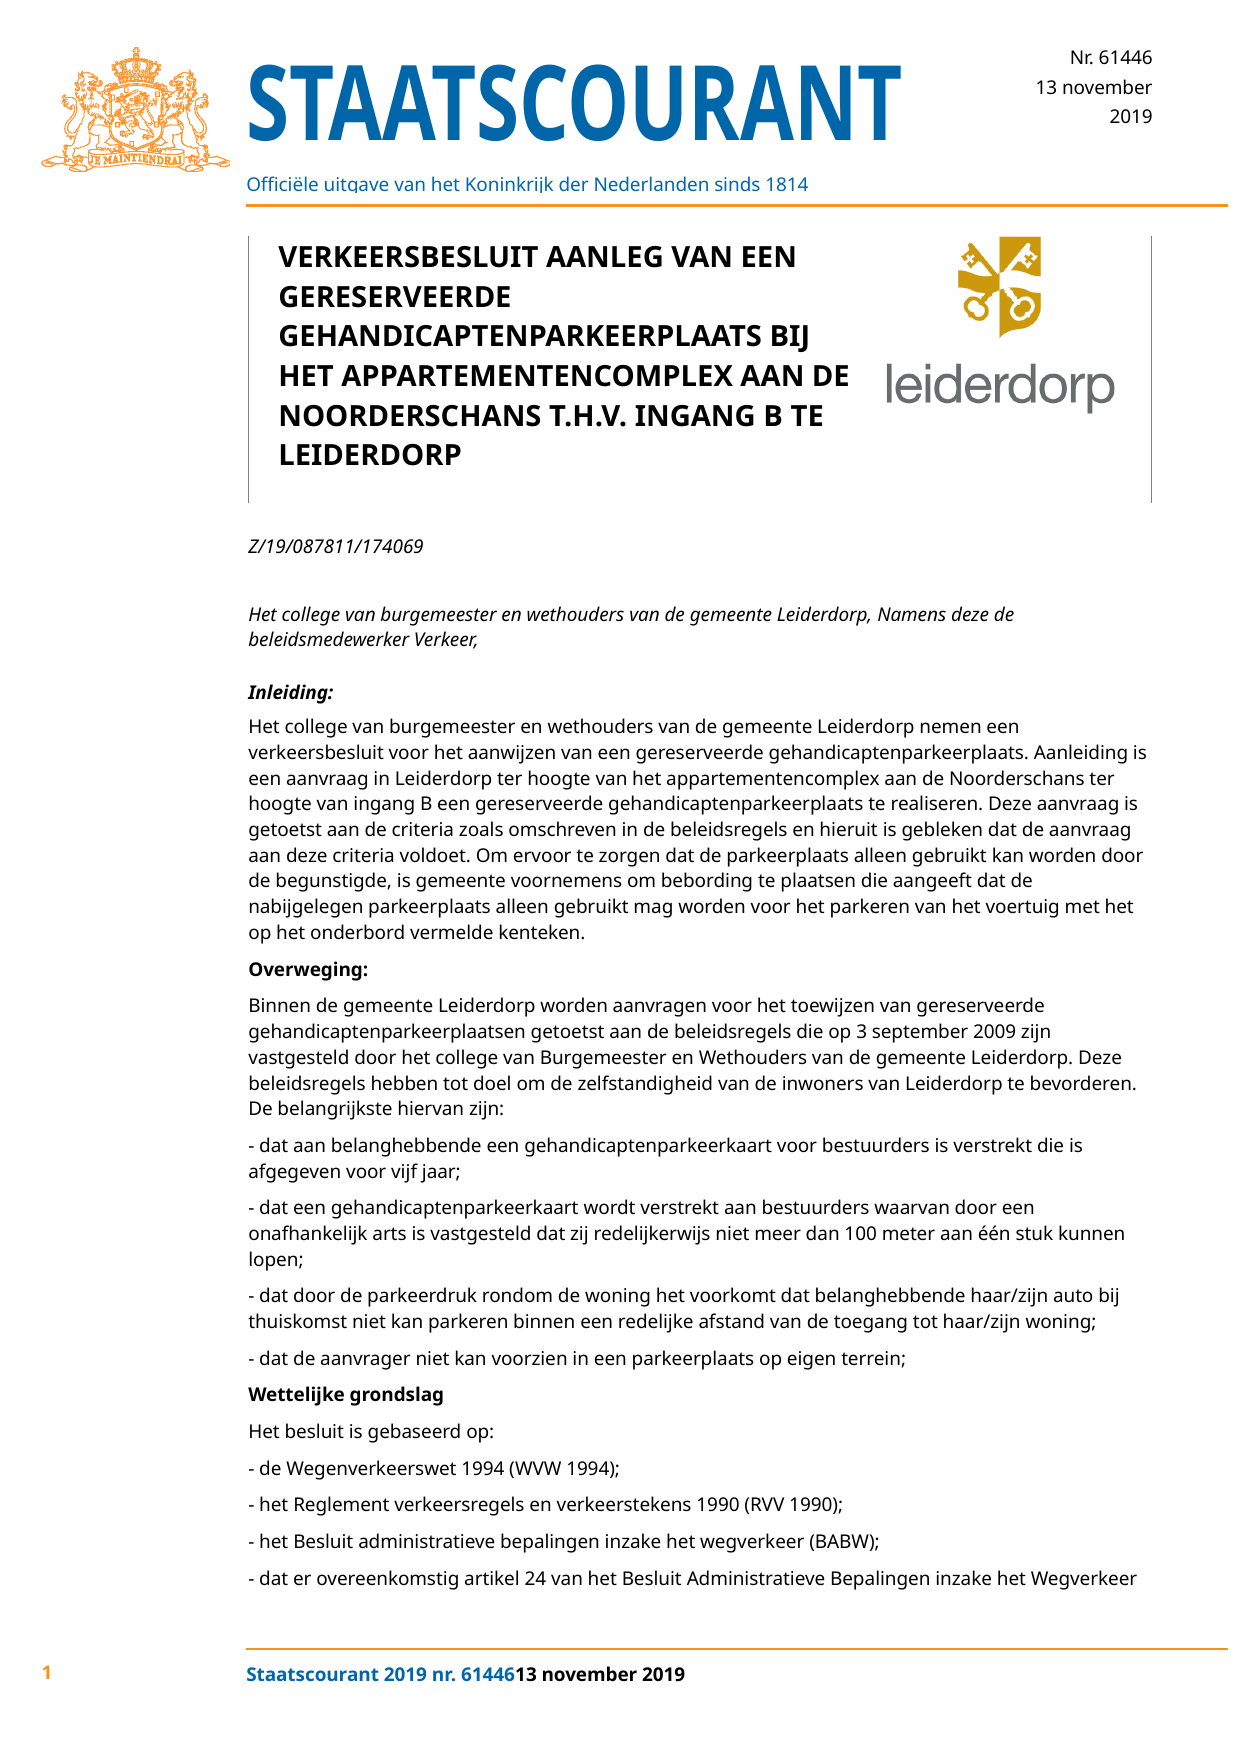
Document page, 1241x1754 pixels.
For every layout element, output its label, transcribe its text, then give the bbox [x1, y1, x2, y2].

table_header [1115, 236, 1151, 413]
text Het besluit is gebaseerd op: [248, 1418, 1152, 1444]
table_header [850, 414, 1151, 503]
table_header [850, 236, 886, 413]
text Het college van burgemeester en wethouders van de gemeente Leiderdorp nemen een verkeersbesluit voor het aanwijzen van een gereserveerde gehandicaptenparkeerplaats. Aanleiding is een aanvraag in Leiderdorp ter hoogte van het appartementencomplex aan de Noorderschans ter hoogte van ingang B een gereserveerde gehandicaptenparkeerplaats te realiseren. Deze aanvraag is getoetst aan de criteria zoals omschreven in de beleidsregels en hieruit is gebleken dat de aanvraag aan deze criteria voldoet. Om ervoor te zorgen dat de parkeerplaats alleen gebruikt kan worden door de begunstigde, is gemeente voornemens om bebording te plaatsen die aangeeft dat de nabijgelegen parkeerplaats alleen gebruikt mag worden voor het parkeren van het voertuig met het op het onderbord vermelde kenteken. [248, 713, 1152, 945]
text Wettelijke grondslag [248, 1382, 1152, 1407]
text Het college van burgemeester en wethouders van de gemeente Leiderdorp, Namens deze de beleidsmedewerker Verkeer, [248, 601, 1152, 652]
text - dat de aanvrager niet kan voorzien in een parkeerplaats op eigen terrein; [248, 1345, 1152, 1371]
text Inleiding: [248, 679, 1152, 705]
table_header VERKEERSBESLUIT AANLEG VAN EEN GERESERVEERDE GEHANDICAPTENPARKEERPLAATS BIJ HET APPARTEMENTENCOMPLEX AAN DE NOORDERSCHANS T.H.V. INGANG B TE LEIDERDORP [249, 236, 850, 503]
text - dat aan belanghebbende een gehandicaptenparkeerkaart voor bestuurders is verstrekt die is afgegeven voor vijf jaar; [248, 1132, 1152, 1183]
text - dat er overeenkomstig artikel 24 van het Besluit Administratieve Bepalingen inzake het Wegverkeer [248, 1565, 1152, 1591]
text - het Besluit administratieve bepalingen inzake het wegverkeer (BABW); [248, 1528, 1152, 1554]
text Overweging: [248, 956, 1152, 982]
text - dat een gehandicaptenparkeerkaart wordt verstrekt aan bestuurders waarvan door een onafhankelijk arts is vastgesteld dat zij redelijkerwijs niet meer dan 100 meter aan één stuk kunnen lopen; [248, 1194, 1152, 1272]
picture [41, 47, 231, 172]
picture [886, 236, 1115, 414]
text - de Wegenverkeerswet 1994 (WVW 1994); [248, 1455, 1152, 1481]
text - dat door de parkeerdruk rondom de woning het voorkomt dat belanghebbende haar/zijn auto bij thuiskomst niet kan parkeren binnen een redelijke afstand van de toegang tot haar/zijn woning; [248, 1283, 1152, 1334]
text Z/19/087811/174069 [248, 533, 1152, 559]
text - het Reglement verkeersregels en verkeerstekens 1990 (RVV 1990); [248, 1492, 1152, 1517]
text Binnen de gemeente Leiderdorp worden aanvragen voor het toewijzen van gereserveerde gehandicaptenparkeerplaatsen getoetst aan de beleidsregels die op 3 september 2009 zijn vastgesteld door het college van Burgemeester en Wethouders van de gemeente Leiderdorp. Deze beleidsregels hebben tot doel om de zelfstandigheid van de inwoners van Leiderdorp te bevorderen. De belangrijkste hiervan zijn: [248, 992, 1152, 1121]
